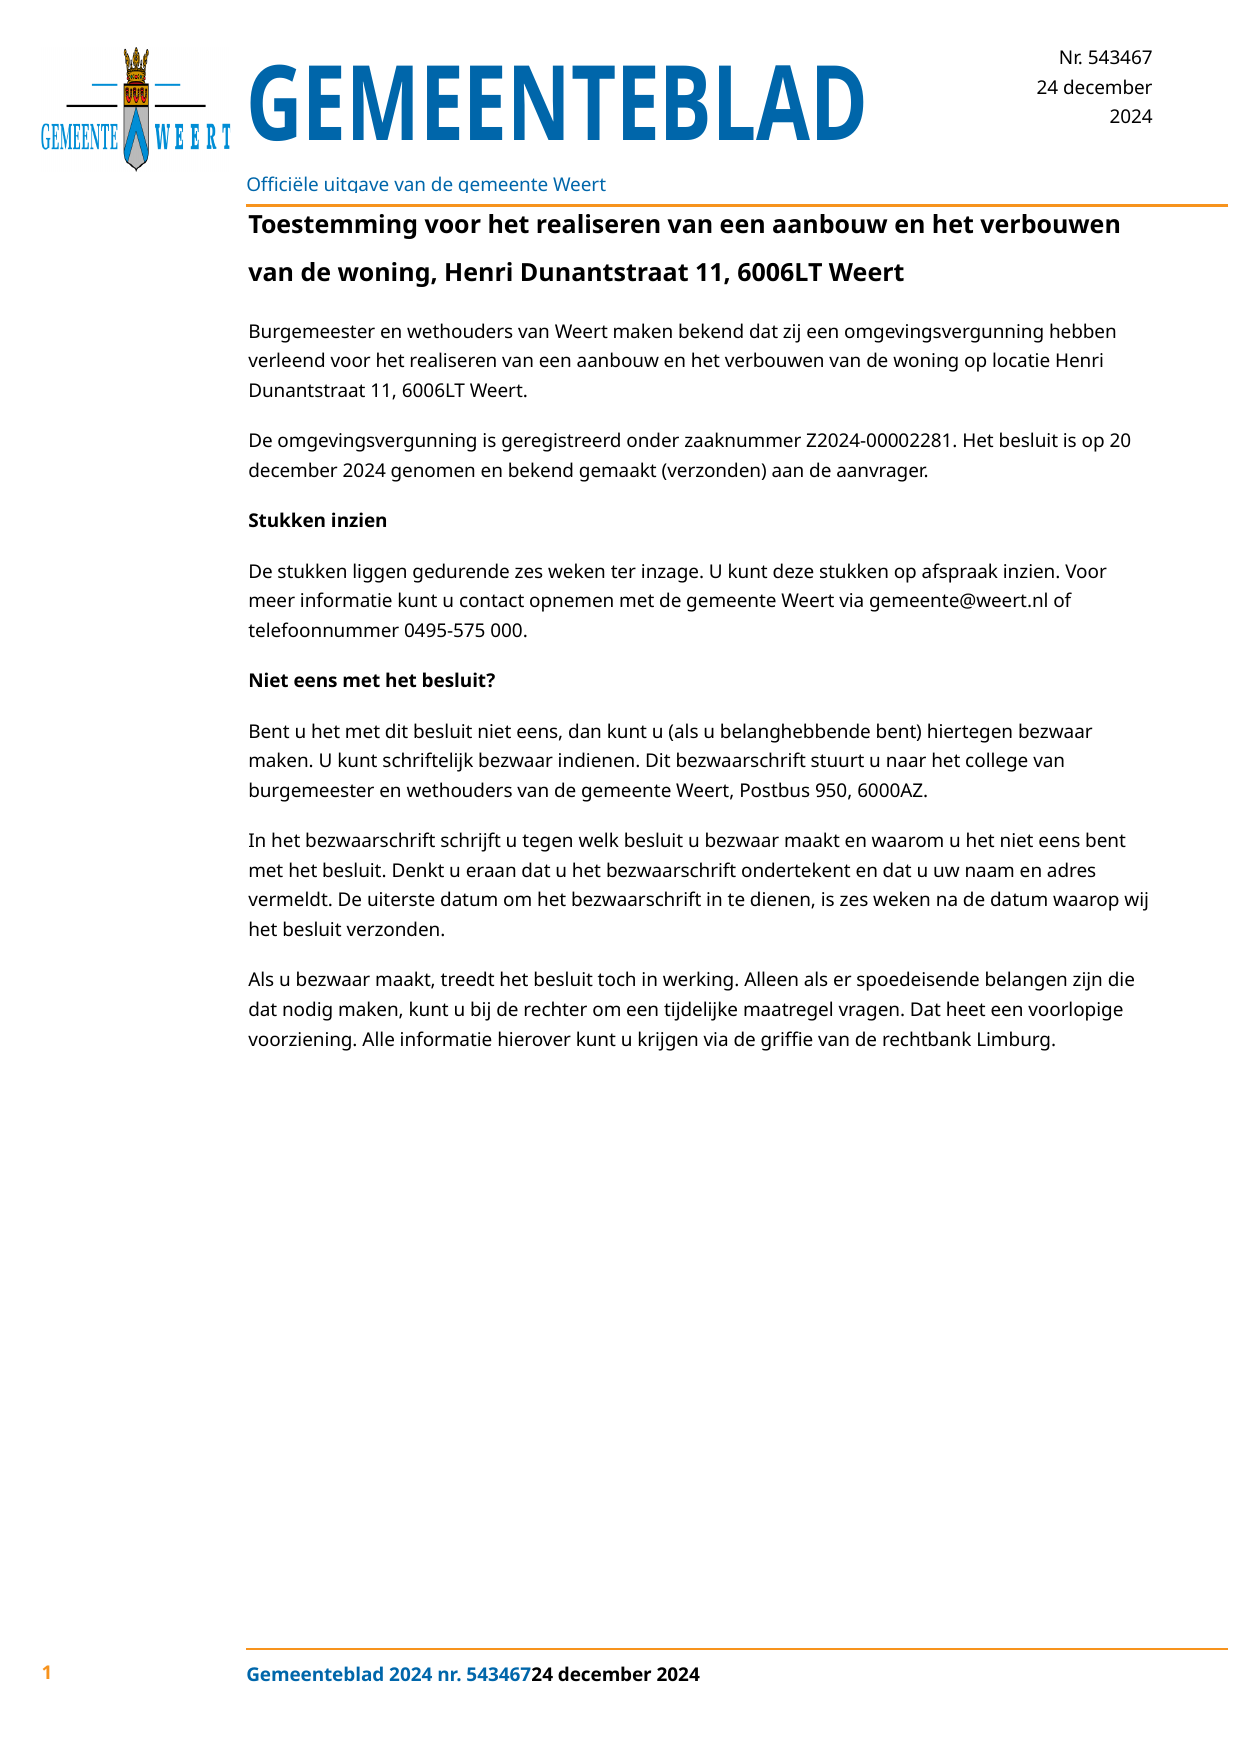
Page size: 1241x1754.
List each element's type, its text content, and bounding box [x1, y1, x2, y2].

text De omgevingsvergunning is geregistreerd onder zaaknummer Z2024-00002281. Het besluit is op 20 december 2024 genomen en bekend gemaakt (verzonden) aan de aanvrager. [248, 427, 1152, 483]
picture [41, 47, 231, 172]
text De stukken liggen gedurende zes weken ter inzage. U kunt deze stukken op afspraak inzien. Voor meer informatie kunt u contact opnemen met de gemeente Weert via gemeente@weert.nl of telefoonnummer 0495-575 000. [248, 558, 1152, 643]
text Burgemeester en wethouders van Weert maken bekend dat zij een omgevingsvergunning hebben verleend voor het realiseren van een aanbouw en het verbouwen van de woning op locatie Henri Dunantstraat 11, 6006LT Weert. [248, 318, 1152, 403]
text In het bezwaarschrift schrijft u tegen welk besluit u bezwaar maakt en waarom u het niet eens bent met het besluit. Denkt u eraan dat u het bezwaarschrift ondertekent en dat u uw naam en adres vermeldt. De uiterste datum om het bezwaarschrift in te dienen, is zes weken na de datum waarop wij het besluit verzonden. [248, 827, 1152, 942]
text Toestemming voor het realiseren van een aanbouw en het verbouwen van de woning, Henri Dunantstraat 11, 6006LT Weert [248, 207, 1152, 288]
text Bent u het met dit besluit niet eens, dan kunt u (als u belanghebbende bent) hiertegen bezwaar maken. U kunt schriftelijk bezwaar indienen. Dit bezwaarschrift stuurt u naar het college van burgemeester en wethouders van de gemeente Weert, Postbus 950, 6000AZ. [248, 718, 1152, 803]
text Stukken inzien [248, 507, 1152, 533]
text Niet eens met het besluit? [248, 667, 1152, 693]
text Als u bezwaar maakt, treedt het besluit toch in werking. Alleen als er spoedeisende belangen zijn die dat nodig maken, kunt u bij de rechter om een tijdelijke maatregel vragen. Dat heet een voorlopige voorziening. Alle informatie hierover kunt u krijgen via de griffie van de rechtbank Limburg. [248, 967, 1152, 1052]
